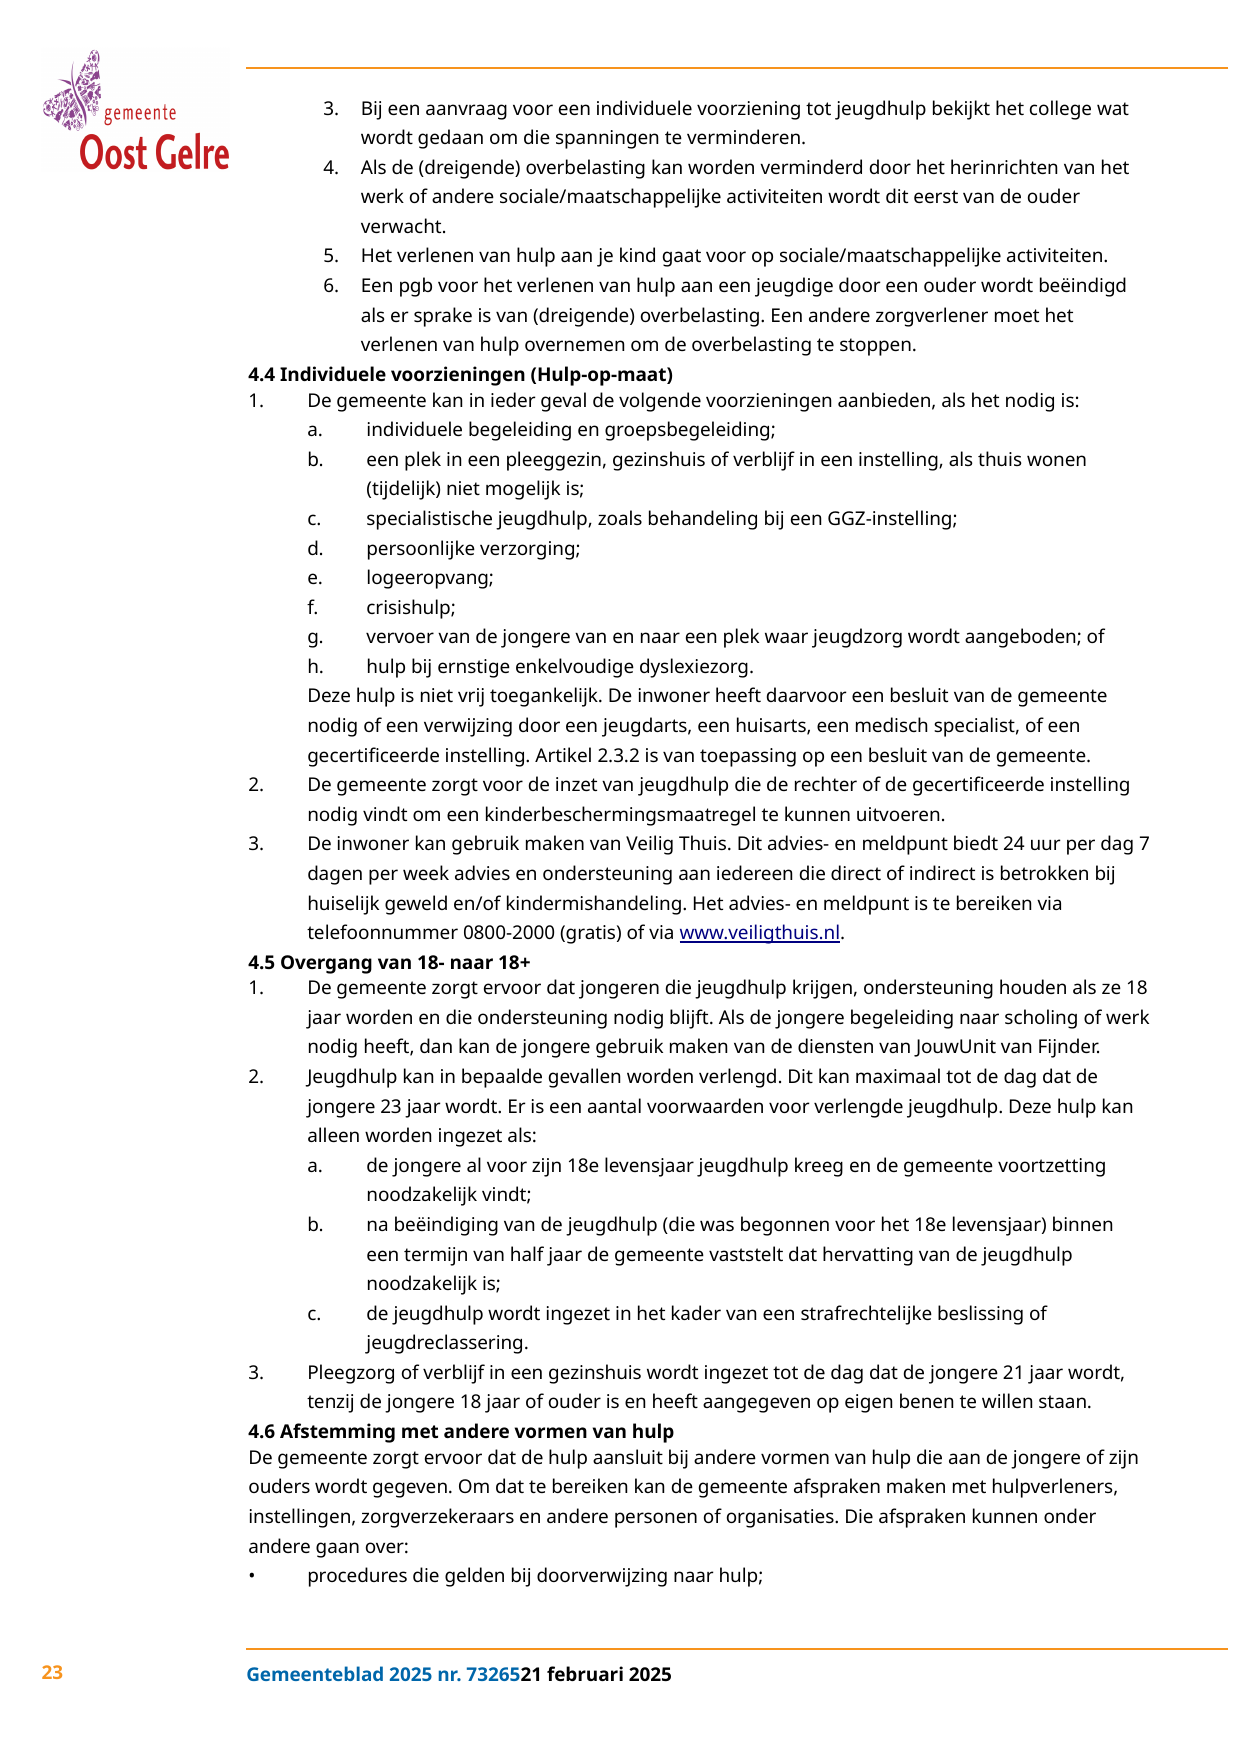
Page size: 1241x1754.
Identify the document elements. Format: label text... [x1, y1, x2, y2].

list Jeugdhulp kan in bepaalde gevallen worden verlengd. Dit kan maximaal tot de dag dat de jongere 23 jaar wordt. Er is een aantal voorwaarden voor verlengde jeugdhulp. Deze hulp kan alleen worden ingezet als: [248, 1063, 1152, 1148]
list specialistische jeugdhulp, zoals behandeling bij een GGZ-instelling; [307, 505, 1152, 531]
list de jeugdhulp wordt ingezet in het kader van een strafrechtelijke beslissing of jeugdreclassering. [307, 1300, 1152, 1355]
list crisishulp; [307, 594, 1152, 619]
list individuele begeleiding en groepsbegeleiding; [307, 416, 1152, 442]
list Het verlenen van hulp aan je kind gaat voor op sociale/maatschappelijke activiteiten. [323, 243, 1152, 268]
list vervoer van de jongere van en naar een plek waar jeugdzorg wordt aangeboden; of [307, 623, 1152, 649]
list hulp bij ernstige enkelvoudige dyslexiezorg. [307, 653, 1152, 679]
picture [41, 47, 231, 172]
list logeeropvang; [307, 564, 1152, 590]
text 4.5 Overgang van 18- naar 18+ [248, 949, 1152, 974]
list na beëindiging van de jeugdhulp (die was begonnen voor het 18e levensjaar) binnen een termijn van half jaar de gemeente vaststelt dat hervatting van de jeugdhulp noodzakelijk is; [307, 1211, 1152, 1296]
text 4.4 Individuele voorzieningen (Hulp-op-maat) [248, 361, 1152, 387]
list De inwoner kan gebruik maken van Veilig Thuis. Dit advies- en meldpunt biedt 24 uur per dag 7 dagen per week advies en ondersteuning aan iedereen die direct of indirect is betrokken bij huiselijk geweld en/of kindermishandeling. Het advies- en meldpunt is te bereiken via telefoonnummer 0800-2000 (gratis) of via www.veiligthuis.nl. [248, 831, 1152, 945]
list een plek in een pleeggezin, gezinshuis of verblijf in een instelling, als thuis wonen (tijdelijk) niet mogelijk is; [307, 446, 1152, 501]
list De gemeente zorgt voor de inzet van jeugdhulp die de rechter of de gecertificeerde instelling nodig vindt om een kinderbeschermingsmaatregel te kunnen uitvoeren. [248, 771, 1152, 827]
list persoonlijke verzorging; [307, 535, 1152, 560]
list Als de (dreigende) overbelasting kan worden verminderd door het herinrichten van het werk of andere sociale/maatschappelijke activiteiten wordt dit eerst van de ouder verwacht. [323, 154, 1152, 239]
list procedures die gelden bij doorverwijzing naar hulp; [248, 1562, 1152, 1588]
list de jongere al voor zijn 18e levensjaar jeugdhulp kreeg en de gemeente voortzetting noodzakelijk vindt; [307, 1152, 1152, 1207]
list De gemeente zorgt ervoor dat jongeren die jeugdhulp krijgen, ondersteuning houden als ze 18 jaar worden en die ondersteuning nodig blijft. Als de jongere begeleiding naar scholing of werk nodig heeft, dan kan de jongere gebruik maken van de diensten van JouwUnit van Fijnder. [248, 974, 1152, 1059]
list Bij een aanvraag voor een individuele voorziening tot jeugdhulp bekijkt het college wat wordt gedaan om die spanningen te verminderen. [323, 95, 1152, 150]
list De gemeente kan in ieder geval de volgende voorzieningen aanbieden, als het nodig is: [248, 387, 1152, 412]
list Een pgb voor het verlenen van hulp aan een jeugdige door een ouder wordt beëindigd als er sprake is van (dreigende) overbelasting. Een andere zorgverlener moet het verlenen van hulp overnemen om de overbelasting te stoppen. [323, 272, 1152, 357]
list Deze hulp is niet vrij toegankelijk. De inwoner heeft daarvoor een besluit van de gemeente nodig of een verwijzing door een jeugdarts, een huisarts, een medisch specialist, of een gecertificeerde instelling. Artikel 2.3.2 is van toepassing op een besluit van de gemeente. [248, 683, 1152, 767]
text 4.6 Afstemming met andere vormen van hulp [248, 1418, 1152, 1444]
text De gemeente zorgt ervoor dat de hulp aansluit bij andere vormen van hulp die aan de jongere of zijn ouders wordt gegeven. Om dat te bereiken kan de gemeente afspraken maken met hulpverleners, instellingen, zorgverzekeraars en andere personen of organisaties. Die afspraken kunnen onder andere gaan over: [248, 1444, 1152, 1558]
list Pleegzorg of verblijf in een gezinshuis wordt ingezet tot de dag dat de jongere 21 jaar wordt, tenzij de jongere 18 jaar of ouder is en heeft aangegeven op eigen benen te willen staan. [248, 1359, 1152, 1414]
